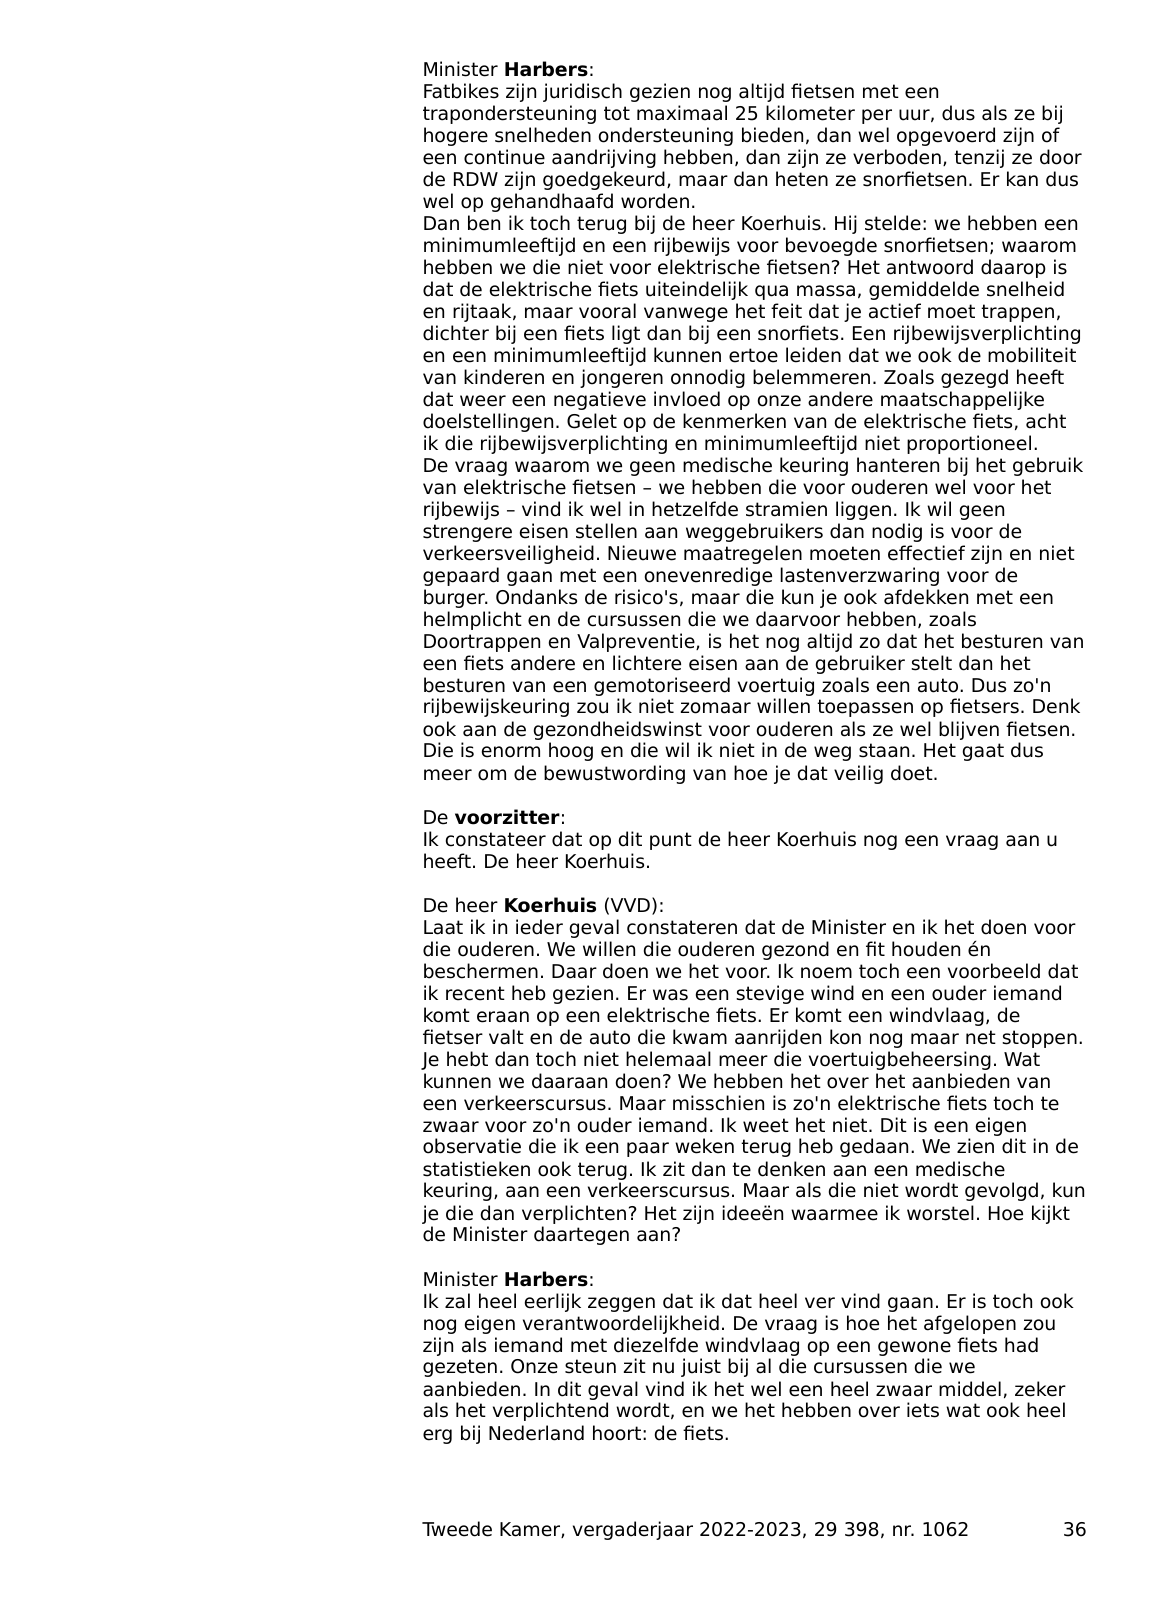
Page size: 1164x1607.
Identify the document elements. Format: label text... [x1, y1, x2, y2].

text De vraag waarom we geen medische keuring hanteren bij het gebruik van elektrische fietsen – we hebben die voor ouderen wel voor het rijbewijs – vind ik wel in hetzelfde stramien liggen. Ik wil geen strengere eisen stellen aan weggebruikers dan nodig is voor de verkeersveiligheid. Nieuwe maatregelen moeten effectief zijn en niet gepaard gaan met een onevenredige lastenverzwaring voor de burger. Ondanks de risico's, maar die kun je ook afdekken met een helmplicht en de cursussen die we daarvoor hebben, zoals Doortrappen en Valpreventie, is het nog altijd zo dat het besturen van een fiets andere en lichtere eisen aan de gebruiker stelt dan het besturen van een gemotoriseerd voertuig zoals een auto. Dus zo'n rijbewijskeuring zou ik niet zomaar willen toepassen op fietsers. Denk ook aan de gezondheidswinst voor ouderen als ze wel blijven fietsen. Die is enorm hoog en die wil ik niet in de weg staan. Het gaat dus meer om de bewustwording van hoe je dat veilig doet. [422, 455, 1087, 784]
text De voorzitter: [422, 807, 1087, 828]
text Laat ik in ieder geval constateren dat de Minister en ik het doen voor die ouderen. We willen die ouderen gezond en fit houden én beschermen. Daar doen we het voor. Ik noem toch een voorbeeld dat ik recent heb gezien. Er was een stevige wind en een ouder iemand komt eraan op een elektrische fiets. Er komt een windvlaag, de fietser valt en de auto die kwam aanrijden kon nog maar net stoppen. Je hebt dan toch niet helemaal meer die voertuigbeheersing. Wat kunnen we daaraan doen? We hebben het over het aanbieden van een verkeerscursus. Maar misschien is zo'n elektrische fiets toch te zwaar voor zo'n ouder iemand. Ik weet het niet. Dit is een eigen observatie die ik een paar weken terug heb gedaan. We zien dit in de statistieken ook terug. Ik zit dan te denken aan een medische keuring, aan een verkeerscursus. Maar als die niet wordt gevolgd, kun je die dan verplichten? Het zijn ideeën waarmee ik worstel. Hoe kijkt de Minister daartegen aan? [422, 917, 1087, 1246]
text Fatbikes zijn juridisch gezien nog altijd fietsen met een trapondersteuning tot maximaal 25 kilometer per uur, dus als ze bij hogere snelheden ondersteuning bieden, dan wel opgevoerd zijn of een continue aandrijving hebben, dan zijn ze verboden, tenzij ze door de RDW zijn goedgekeurd, maar dan heten ze snorfietsen. Er kan dus wel op gehandhaafd worden. [422, 81, 1087, 213]
text De heer Koerhuis (VVD): [422, 895, 1087, 917]
text Ik zal heel eerlijk zeggen dat ik dat heel ver vind gaan. Er is toch ook nog eigen verantwoordelijkheid. De vraag is hoe het afgelopen zou zijn als iemand met diezelfde windvlaag op een gewone fiets had gezeten. Onze steun zit nu juist bij al die cursussen die we aanbieden. In dit geval vind ik het wel een heel zwaar middel, zeker als het verplichtend wordt, en we het hebben over iets wat ook heel erg bij Nederland hoort: de fiets. [422, 1291, 1087, 1444]
text Dan ben ik toch terug bij de heer Koerhuis. Hij stelde: we hebben een minimumleeftijd en een rijbewijs voor bevoegde snorfietsen; waarom hebben we die niet voor elektrische fietsen? Het antwoord daarop is dat de elektrische fiets uiteindelijk qua massa, gemiddelde snelheid en rijtaak, maar vooral vanwege het feit dat je actief moet trappen, dichter bij een fiets ligt dan bij een snorfiets. Een rijbewijsverplichting en een minimumleeftijd kunnen ertoe leiden dat we ook de mobiliteit van kinderen en jongeren onnodig belemmeren. Zoals gezegd heeft dat weer een negatieve invloed op onze andere maatschappelijke doelstellingen. Gelet op de kenmerken van de elektrische fiets, acht ik die rijbewijsverplichting en minimumleeftijd niet proportioneel. [422, 213, 1087, 455]
text Minister Harbers: [422, 1268, 1087, 1291]
text Minister Harbers: [422, 59, 1087, 81]
text Ik constateer dat op dit punt de heer Koerhuis nog een vraag aan u heeft. De heer Koerhuis. [422, 828, 1087, 872]
